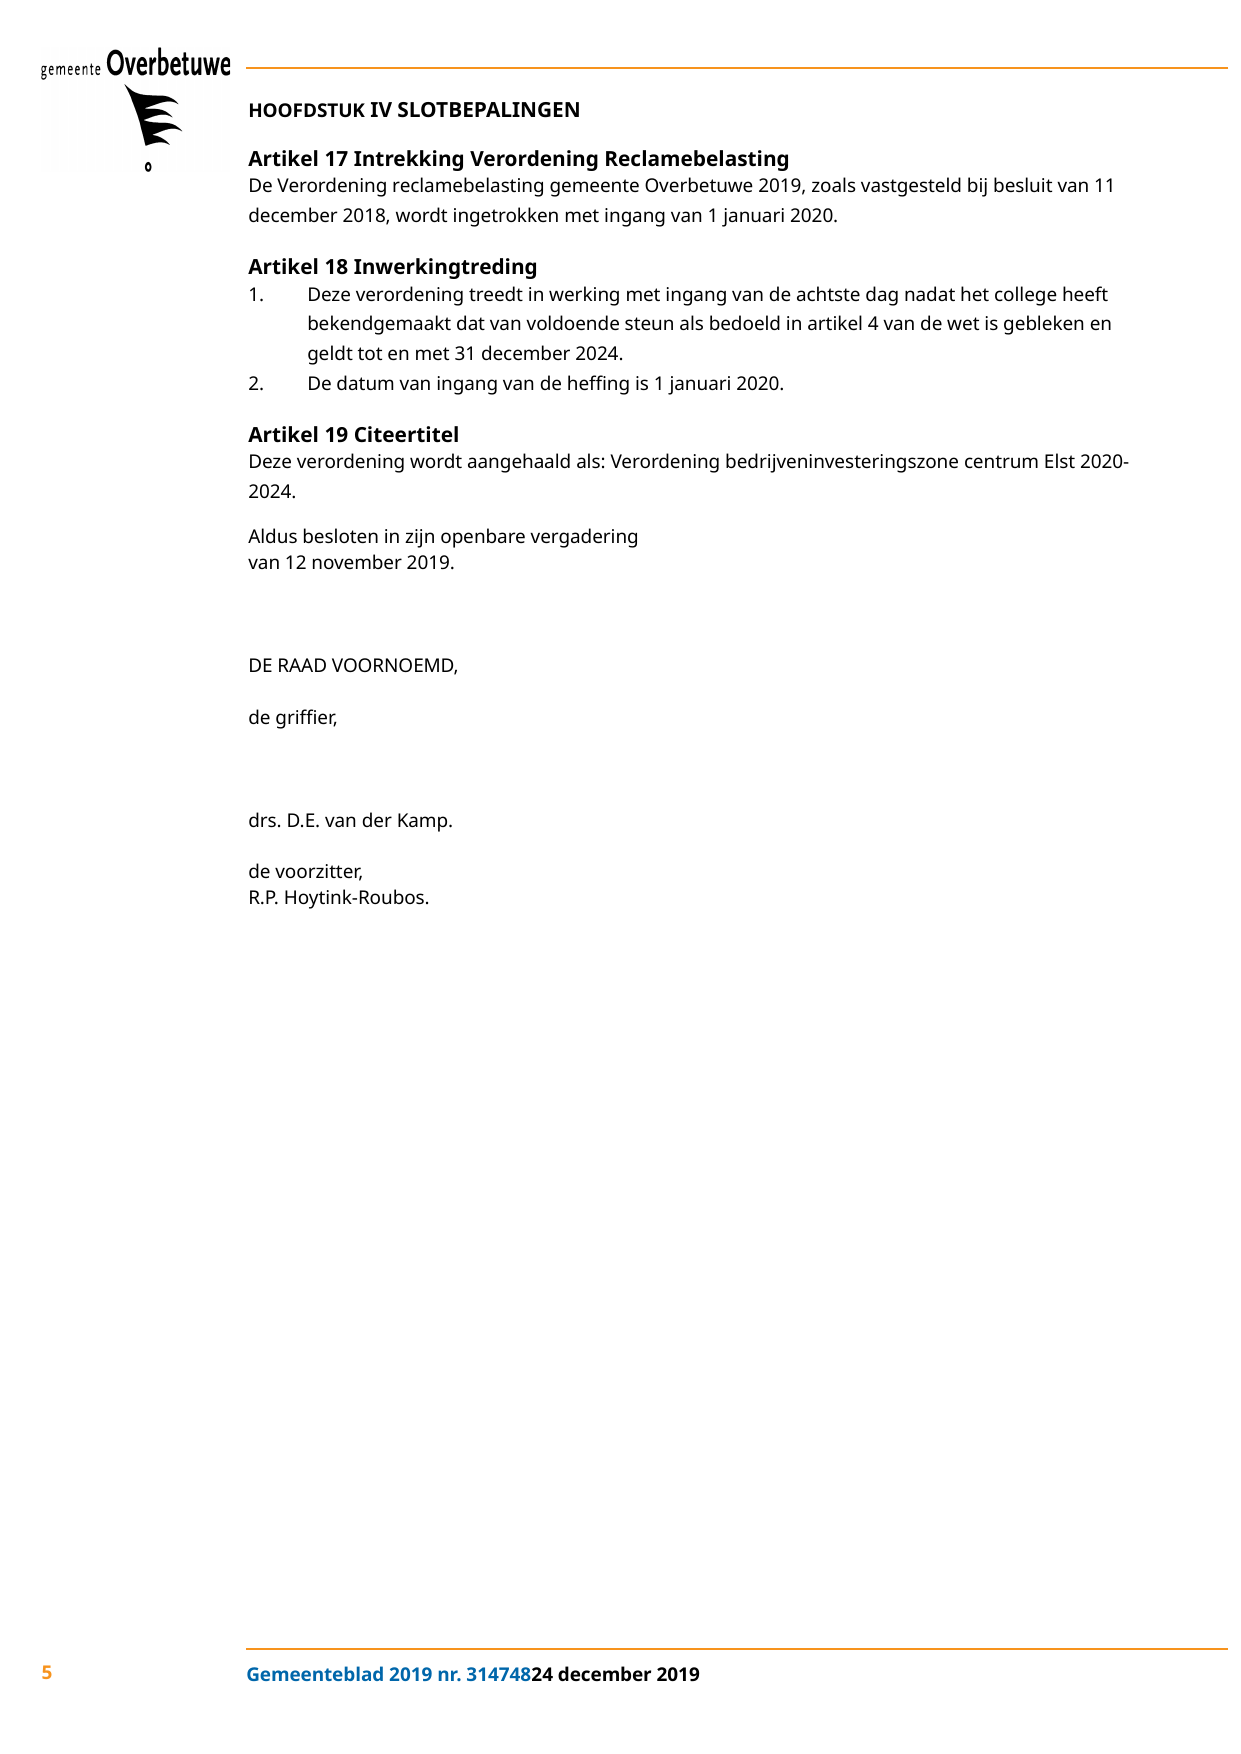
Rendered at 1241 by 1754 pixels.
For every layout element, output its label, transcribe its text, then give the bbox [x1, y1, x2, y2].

text Deze verordening wordt aangehaald als: Verordening bedrijveninvesteringszone centrum Elst 2020-2024. [248, 448, 1152, 504]
text Artikel 18 Inwerkingtreding [248, 252, 1152, 281]
text De Verordening reclamebelasting gemeente Overbetuwe 2019, zoals vastgesteld bij besluit van 11 december 2018, wordt ingetrokken met ingang van 1 januari 2020. [248, 172, 1152, 228]
text Artikel 17 Intrekking Verordening Reclamebelasting [248, 144, 1152, 172]
text van 12 november 2019. [248, 549, 1152, 575]
text de voorzitter, [248, 858, 1152, 884]
text R.P. Hoytink-Roubos. [248, 884, 1152, 910]
text drs. D.E. van der Kamp. [248, 807, 1152, 832]
text DE RAAD VOORNOEMD, [248, 652, 1152, 678]
text Artikel 19 Citeertitel [248, 420, 1152, 448]
text Aldus besloten in zijn openbare vergadering [248, 524, 1152, 549]
picture [41, 47, 231, 172]
text de griffier, [248, 704, 1152, 729]
text HOOFDSTUK IV SLOTBEPALINGEN [248, 95, 1152, 123]
list De datum van ingang van de heffing is 1 januari 2020. [248, 370, 1152, 395]
list Deze verordening treedt in werking met ingang van de achtste dag nadat het college heeft bekendgemaakt dat van voldoende steun als bedoeld in artikel 4 van de wet is gebleken en geldt tot en met 31 december 2024. [248, 281, 1152, 366]
